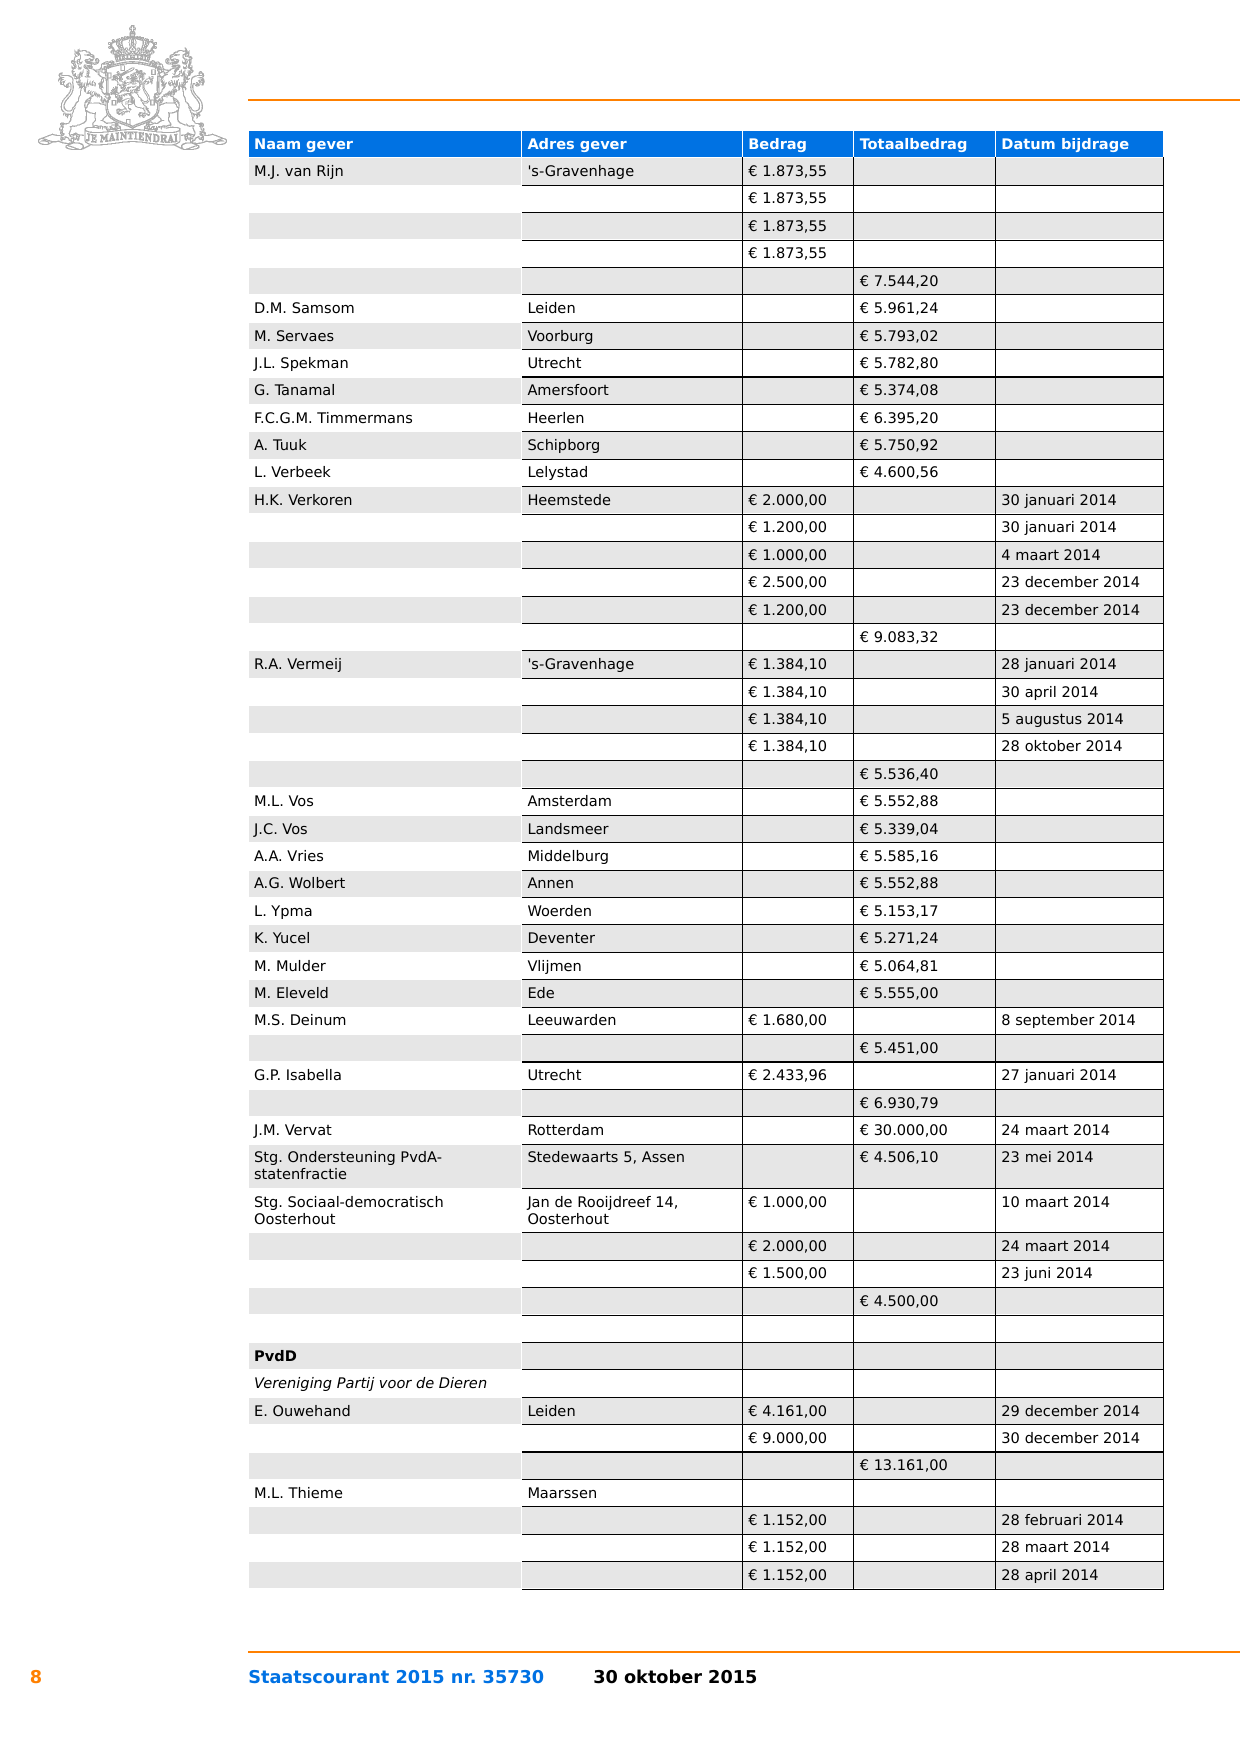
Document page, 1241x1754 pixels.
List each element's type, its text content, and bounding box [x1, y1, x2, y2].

table_cell € 1.000,00 [743, 1189, 853, 1232]
table_cell Leeuwarden [522, 1008, 742, 1034]
table_cell € 5.339,04 [854, 816, 995, 842]
table_cell [854, 1562, 995, 1588]
table_cell € 5.555,00 [854, 980, 995, 1007]
table_cell Vlijmen [522, 953, 742, 979]
table_cell L. Ypma [249, 898, 521, 924]
table_cell [522, 1562, 742, 1588]
table_cell Stg. Sociaal-democratisch Oosterhout [249, 1189, 521, 1232]
table_cell [743, 1090, 853, 1116]
table_cell € 1.384,10 [743, 734, 853, 760]
table_cell F.C.G.M. Timmermans [249, 405, 521, 431]
table_cell 30 januari 2014 [996, 487, 1163, 513]
table_cell [854, 1370, 995, 1397]
table_cell [996, 158, 1163, 185]
table_cell [996, 378, 1163, 404]
table_cell [522, 515, 742, 541]
table_cell M.L. Thieme [249, 1480, 521, 1506]
table_cell [996, 213, 1163, 239]
table_cell G. Tanamal [249, 378, 521, 404]
table_cell [996, 898, 1163, 924]
table_cell [996, 1453, 1163, 1479]
table_cell Heerlen [522, 405, 742, 431]
table_cell [743, 350, 853, 376]
table_cell € 1.200,00 [743, 515, 853, 541]
table_cell € 1.384,10 [743, 651, 853, 678]
table_cell [249, 761, 521, 787]
table_cell [249, 679, 521, 705]
table_cell [996, 1343, 1163, 1369]
table_cell € 1.200,00 [743, 597, 853, 623]
table_cell Vereniging Partij voor de Dieren [249, 1370, 521, 1397]
table_cell [249, 515, 521, 541]
table_cell [854, 1316, 995, 1342]
table_cell [522, 679, 742, 705]
table_cell [522, 1261, 742, 1287]
table_cell [996, 816, 1163, 842]
table_cell 23 december 2014 [996, 597, 1163, 623]
table_cell [743, 980, 853, 1007]
table_cell A. Tuuk [249, 432, 521, 459]
table_cell [249, 1233, 521, 1260]
table_cell [854, 1008, 995, 1034]
table_cell € 5.750,92 [854, 432, 995, 459]
table_cell [996, 1288, 1163, 1314]
table_cell 23 juni 2014 [996, 1261, 1163, 1287]
table_cell [743, 1035, 853, 1061]
table_cell Utrecht [522, 350, 742, 376]
table_header Totaalbedrag [854, 131, 995, 157]
table_cell 's-Gravenhage [522, 651, 742, 678]
table_cell [743, 1343, 853, 1369]
table_cell A.G. Wolbert [249, 871, 521, 897]
table_cell [249, 597, 521, 623]
table_cell [996, 405, 1163, 431]
table_cell [522, 186, 742, 212]
table_cell M.L. Vos [249, 789, 521, 815]
table_cell [249, 1090, 521, 1116]
table_cell € 5.552,88 [854, 789, 995, 815]
table_cell € 5.782,80 [854, 350, 995, 376]
table_cell [522, 1343, 742, 1369]
table_cell [854, 213, 995, 239]
table_cell L. Verbeek [249, 460, 521, 486]
table_cell [249, 1425, 521, 1451]
table_cell [996, 1090, 1163, 1116]
table_cell J.C. Vos [249, 816, 521, 842]
table_cell [854, 1398, 995, 1424]
table_cell € 4.161,00 [743, 1398, 853, 1424]
table_cell [249, 1316, 521, 1342]
table_cell € 2.000,00 [743, 1233, 853, 1260]
table_cell [854, 569, 995, 596]
table_cell [249, 706, 521, 733]
table_cell € 4.600,56 [854, 460, 995, 486]
table_cell [854, 734, 995, 760]
table_cell [743, 816, 853, 842]
table_cell € 5.585,16 [854, 843, 995, 869]
table_cell € 5.064,81 [854, 953, 995, 979]
table_cell 24 maart 2014 [996, 1233, 1163, 1260]
table_cell [249, 1535, 521, 1561]
table_cell [743, 1480, 853, 1506]
table_cell [854, 1480, 995, 1506]
table_cell [996, 925, 1163, 952]
table_cell € 1.873,55 [743, 186, 853, 212]
table_cell [743, 761, 853, 787]
table_cell M. Mulder [249, 953, 521, 979]
table_header Bedrag [743, 131, 853, 157]
table_cell [743, 871, 853, 897]
table_cell 29 december 2014 [996, 1398, 1163, 1424]
table_cell 28 april 2014 [996, 1562, 1163, 1588]
table_cell 's-Gravenhage [522, 158, 742, 185]
table_cell € 4.506,10 [854, 1145, 995, 1188]
table_cell € 5.153,17 [854, 898, 995, 924]
table_cell [996, 323, 1163, 349]
table_cell [854, 487, 995, 513]
table_cell Deventer [522, 925, 742, 952]
table_cell [743, 268, 853, 294]
table_cell 30 december 2014 [996, 1425, 1163, 1451]
table_cell Ede [522, 980, 742, 1007]
table_cell [854, 1233, 995, 1260]
table_cell Amsterdam [522, 789, 742, 815]
table_cell € 1.500,00 [743, 1261, 853, 1287]
table_cell € 2.500,00 [743, 569, 853, 596]
table_cell [522, 1507, 742, 1534]
table_cell [996, 1035, 1163, 1061]
table_cell Middelburg [522, 843, 742, 869]
table_cell [854, 1535, 995, 1561]
table_cell A.A. Vries [249, 843, 521, 869]
table_cell 28 februari 2014 [996, 1507, 1163, 1534]
table_cell Woerden [522, 898, 742, 924]
table_cell € 7.544,20 [854, 268, 995, 294]
table_cell € 1.384,10 [743, 706, 853, 733]
table_cell € 5.552,88 [854, 871, 995, 897]
table_cell [522, 213, 742, 239]
table_cell € 1.873,55 [743, 213, 853, 239]
table_cell [249, 241, 521, 267]
table_cell H.K. Verkoren [249, 487, 521, 513]
table_cell [522, 1090, 742, 1116]
table_cell € 30.000,00 [854, 1117, 995, 1143]
table_cell [996, 761, 1163, 787]
table_cell [996, 624, 1163, 650]
table_cell [996, 953, 1163, 979]
table_cell 5 augustus 2014 [996, 706, 1163, 733]
table_cell 8 september 2014 [996, 1008, 1163, 1034]
table_cell € 1.152,00 [743, 1507, 853, 1534]
table_cell € 5.451,00 [854, 1035, 995, 1061]
table_cell 28 maart 2014 [996, 1535, 1163, 1561]
table_cell [249, 624, 521, 650]
table_cell 4 maart 2014 [996, 542, 1163, 568]
table_cell 23 december 2014 [996, 569, 1163, 596]
table_cell 30 januari 2014 [996, 515, 1163, 541]
table_cell € 5.536,40 [854, 761, 995, 787]
table_cell [522, 1535, 742, 1561]
table_cell M. Servaes [249, 323, 521, 349]
table_cell Annen [522, 871, 742, 897]
table_cell € 4.500,00 [854, 1288, 995, 1314]
table_cell M.S. Deinum [249, 1008, 521, 1034]
table_cell € 5.271,24 [854, 925, 995, 952]
table_cell [743, 1288, 853, 1314]
table_cell [743, 460, 853, 486]
table_cell [854, 1425, 995, 1451]
table_cell 24 maart 2014 [996, 1117, 1163, 1143]
table_cell [249, 542, 521, 568]
table_cell 30 april 2014 [996, 679, 1163, 705]
table_cell € 1.384,10 [743, 679, 853, 705]
table_cell R.A. Vermeij [249, 651, 521, 678]
table_cell [522, 734, 742, 760]
table_cell [743, 1117, 853, 1143]
table_cell [249, 1453, 521, 1479]
table_cell K. Yucel [249, 925, 521, 952]
table_cell [522, 624, 742, 650]
table_cell [249, 186, 521, 212]
table_cell € 6.395,20 [854, 405, 995, 431]
table_cell Jan de Rooijdreef 14, Oosterhout [522, 1189, 742, 1232]
table_header Naam gever [249, 131, 521, 157]
table_cell [996, 1316, 1163, 1342]
table_cell D.M. Samsom [249, 295, 521, 322]
table_cell [996, 350, 1163, 376]
table_cell [854, 1189, 995, 1232]
table_cell [743, 295, 853, 322]
table_cell € 9.083,32 [854, 624, 995, 650]
table_cell [522, 1453, 742, 1479]
table_cell Leiden [522, 295, 742, 322]
table_cell G.P. Isabella [249, 1063, 521, 1089]
table_cell [854, 651, 995, 678]
table_cell [743, 953, 853, 979]
table_cell € 1.000,00 [743, 542, 853, 568]
table_cell [249, 1035, 521, 1061]
table_cell PvdD [249, 1343, 521, 1369]
table_cell E. Ouwehand [249, 1398, 521, 1424]
table_cell [743, 1145, 853, 1188]
table_cell Landsmeer [522, 816, 742, 842]
table_cell [996, 1480, 1163, 1506]
table_cell J.M. Vervat [249, 1117, 521, 1143]
table_cell € 2.433,96 [743, 1063, 853, 1089]
table_cell [522, 1370, 742, 1397]
table_cell [249, 213, 521, 239]
table_cell [854, 515, 995, 541]
table_cell [996, 1370, 1163, 1397]
table_cell € 1.152,00 [743, 1562, 853, 1588]
table_cell [743, 1370, 853, 1397]
table_cell € 2.000,00 [743, 487, 853, 513]
table_cell Stg. Ondersteuning PvdA-statenfractie [249, 1145, 521, 1188]
table_cell [996, 460, 1163, 486]
table_cell [743, 405, 853, 431]
table_cell [522, 1288, 742, 1314]
table_cell [854, 158, 995, 185]
table_cell Heemstede [522, 487, 742, 513]
table_cell 28 januari 2014 [996, 651, 1163, 678]
table_cell [996, 268, 1163, 294]
table_cell Maarssen [522, 1480, 742, 1506]
table_cell [249, 268, 521, 294]
table_cell [522, 569, 742, 596]
table_cell [854, 679, 995, 705]
table_cell [743, 378, 853, 404]
table_cell [249, 734, 521, 760]
table_cell [996, 241, 1163, 267]
table_cell € 1.873,55 [743, 158, 853, 185]
table_cell [743, 789, 853, 815]
table_cell [522, 1035, 742, 1061]
table_cell € 5.793,02 [854, 323, 995, 349]
table_header Adres gever [522, 131, 742, 157]
table_cell [249, 1507, 521, 1534]
table_cell [522, 706, 742, 733]
table_cell [854, 1343, 995, 1369]
table_cell 28 oktober 2014 [996, 734, 1163, 760]
table_cell J.L. Spekman [249, 350, 521, 376]
table_cell [743, 1453, 853, 1479]
table_cell [743, 898, 853, 924]
table_cell [854, 241, 995, 267]
table_cell [249, 569, 521, 596]
table_cell Leiden [522, 1398, 742, 1424]
table_cell [743, 323, 853, 349]
table_cell Schipborg [522, 432, 742, 459]
table_cell [996, 871, 1163, 897]
table_cell [854, 542, 995, 568]
table_cell € 13.161,00 [854, 1453, 995, 1479]
table_cell [854, 186, 995, 212]
table_cell [996, 980, 1163, 1007]
table_cell [249, 1261, 521, 1287]
table_cell [854, 1507, 995, 1534]
table_cell € 5.961,24 [854, 295, 995, 322]
table_cell [522, 241, 742, 267]
table_cell € 1.680,00 [743, 1008, 853, 1034]
table_cell Rotterdam [522, 1117, 742, 1143]
table_cell M.J. van Rijn [249, 158, 521, 185]
table_cell [522, 761, 742, 787]
table_cell [522, 268, 742, 294]
table_cell Lelystad [522, 460, 742, 486]
table_cell [996, 843, 1163, 869]
table_cell [743, 843, 853, 869]
table_cell [522, 1233, 742, 1260]
table_cell € 1.152,00 [743, 1535, 853, 1561]
table_cell M. Eleveld [249, 980, 521, 1007]
table_cell [743, 925, 853, 952]
table_cell [743, 432, 853, 459]
table_cell [854, 597, 995, 623]
table_cell € 1.873,55 [743, 241, 853, 267]
table_cell € 9.000,00 [743, 1425, 853, 1451]
table_cell [996, 789, 1163, 815]
table_cell [522, 597, 742, 623]
table_cell [996, 186, 1163, 212]
table_cell [996, 432, 1163, 459]
picture [38, 25, 227, 150]
table_cell Utrecht [522, 1063, 742, 1089]
table_cell 10 maart 2014 [996, 1189, 1163, 1232]
table_cell [249, 1562, 521, 1588]
table_header Datum bijdrage [996, 131, 1163, 157]
table_cell [854, 706, 995, 733]
table_cell 23 mei 2014 [996, 1145, 1163, 1188]
table_cell [249, 1288, 521, 1314]
table_cell Voorburg [522, 323, 742, 349]
table_cell € 5.374,08 [854, 378, 995, 404]
table_cell [522, 1316, 742, 1342]
table_cell Amersfoort [522, 378, 742, 404]
table_cell Stedewaarts 5, Assen [522, 1145, 742, 1188]
table_cell [996, 295, 1163, 322]
table_cell [743, 1316, 853, 1342]
table_cell [522, 1425, 742, 1451]
table_cell [743, 624, 853, 650]
table_cell [854, 1261, 995, 1287]
table_cell [854, 1063, 995, 1089]
table_cell € 6.930,79 [854, 1090, 995, 1116]
table_cell 27 januari 2014 [996, 1063, 1163, 1089]
table_cell [522, 542, 742, 568]
